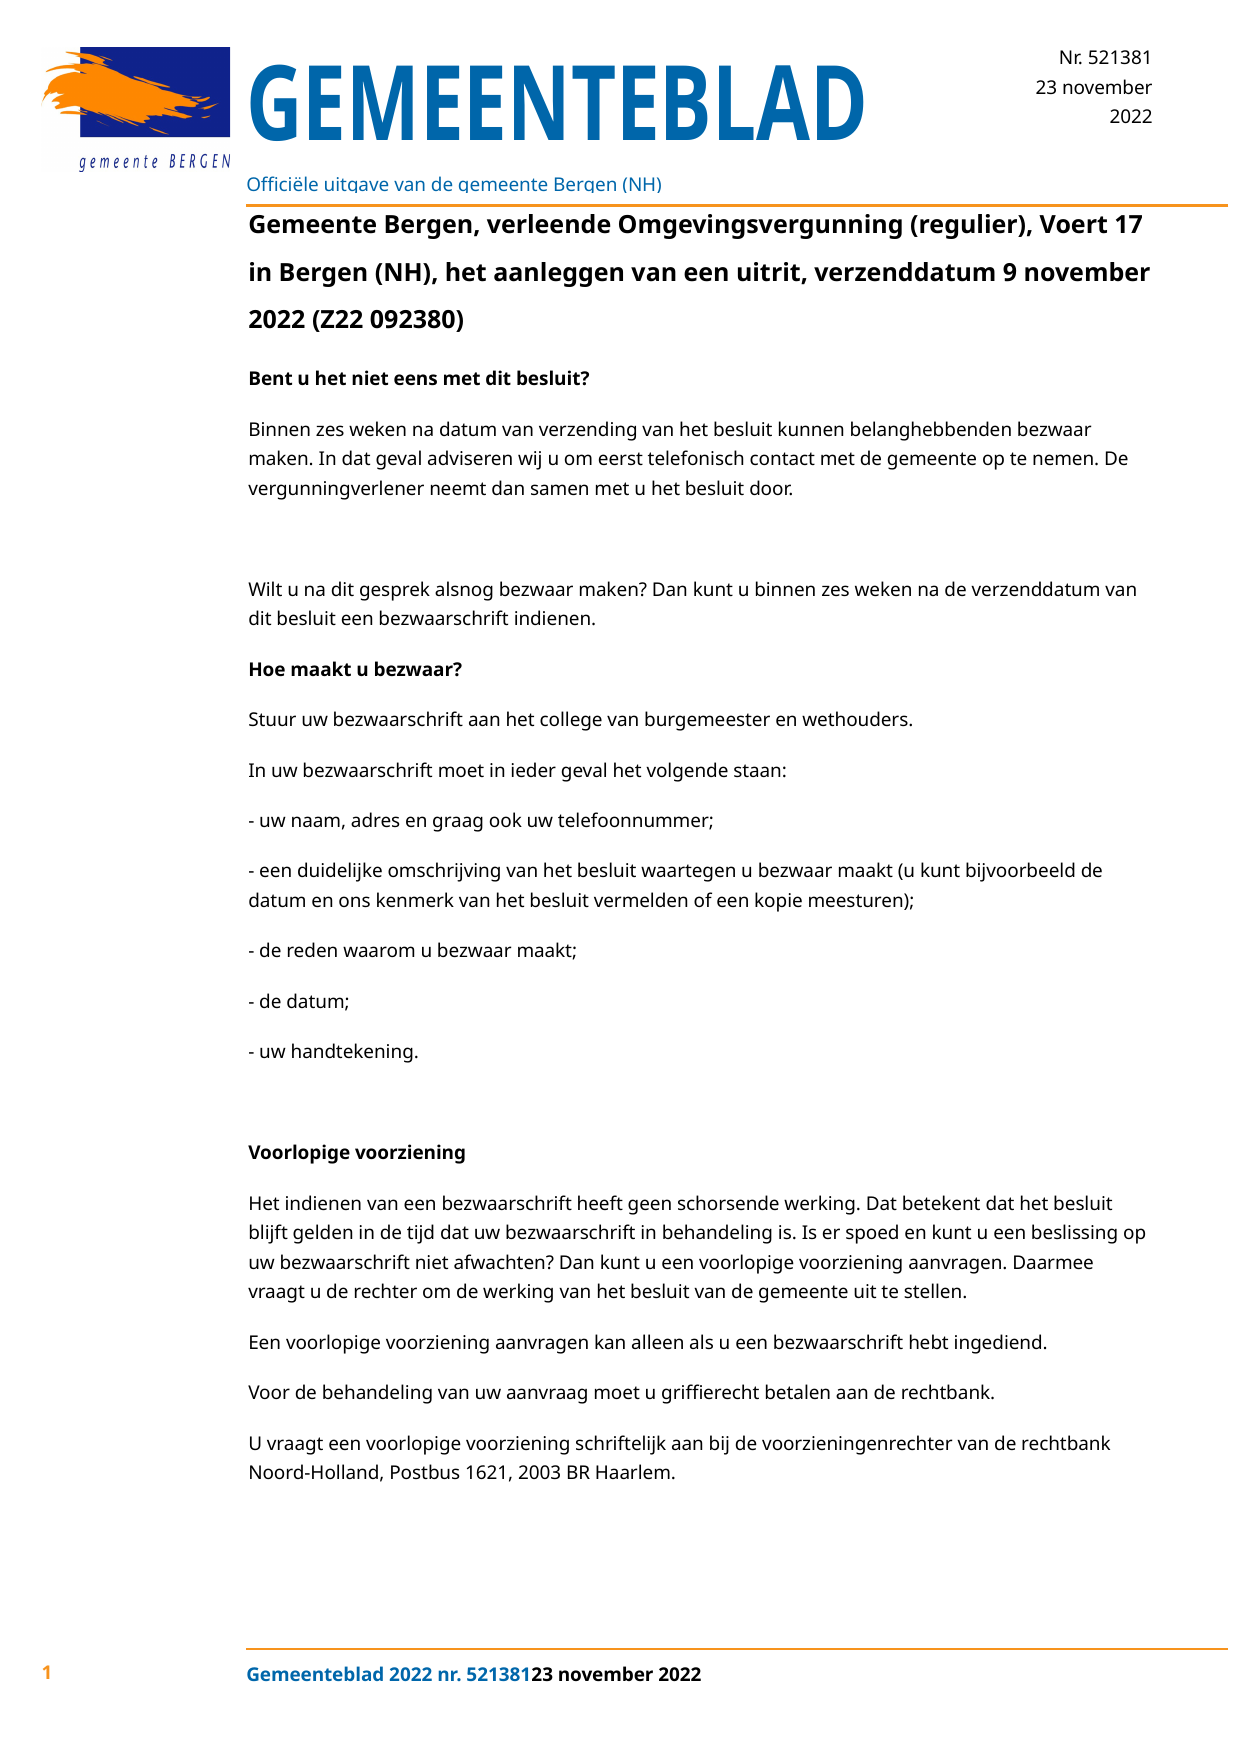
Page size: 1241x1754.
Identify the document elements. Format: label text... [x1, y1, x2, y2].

picture [41, 47, 231, 172]
text U vraagt een voorlopige voorziening schriftelijk aan bij de voorzieningenrechter van de rechtbank Noord-Holland, Postbus 1621, 2003 BR Haarlem. [248, 1430, 1152, 1485]
text Hoe maakt u bezwaar? [248, 656, 1152, 682]
text - uw handtekening. [248, 1038, 1152, 1064]
text In uw bezwaarschrift moet in ieder geval het volgende staan: [248, 757, 1152, 782]
text Voorlopige voorziening [248, 1139, 1152, 1165]
text Binnen zes weken na datum van verzending van het besluit kunnen belanghebbenden bezwaar maken. In dat geval adviseren wij u om eerst telefonisch contact met de gemeente op te nemen. De vergunningverlener neemt dan samen met u het besluit door. [248, 416, 1152, 501]
text Wilt u na dit gesprek alsnog bezwaar maken? Dan kunt u binnen zes weken na de verzenddatum van dit besluit een bezwaarschrift indienen. [248, 576, 1152, 631]
text Het indienen van een bezwaarschrift heeft geen schorsende werking. Dat betekent dat het besluit blijft gelden in de tijd dat uw bezwaarschrift in behandeling is. Is er spoed en kunt u een beslissing op uw bezwaarschrift niet afwachten? Dan kunt u een voorlopige voorziening aanvragen. Daarmee vraagt u de rechter om de werking van het besluit van de gemeente uit te stellen. [248, 1190, 1152, 1304]
text Een voorlopige voorziening aanvragen kan alleen als u een bezwaarschrift hebt ingediend. [248, 1329, 1152, 1354]
text - de reden waarom u bezwaar maakt; [248, 938, 1152, 963]
text Stuur uw bezwaarschrift aan het college van burgemeester en wethouders. [248, 706, 1152, 732]
text - een duidelijke omschrijving van het besluit waartegen u bezwaar maakt (u kunt bijvoorbeeld de datum en ons kenmerk van het besluit vermelden of een kopie meesturen); [248, 858, 1152, 913]
text Gemeente Bergen, verleende Omgevingsvergunning (regulier), Voert 17 in Bergen (NH), het aanleggen van een uitrit, verzenddatum 9 november 2022 (Z22 092380) [248, 207, 1152, 336]
text Voor de behandeling van uw aanvraag moet u griffierecht betalen aan de rechtbank. [248, 1379, 1152, 1405]
text - de datum; [248, 988, 1152, 1014]
text - uw naam, adres en graag ook uw telefoonnummer; [248, 807, 1152, 833]
text Bent u het niet eens met dit besluit? [248, 366, 1152, 391]
